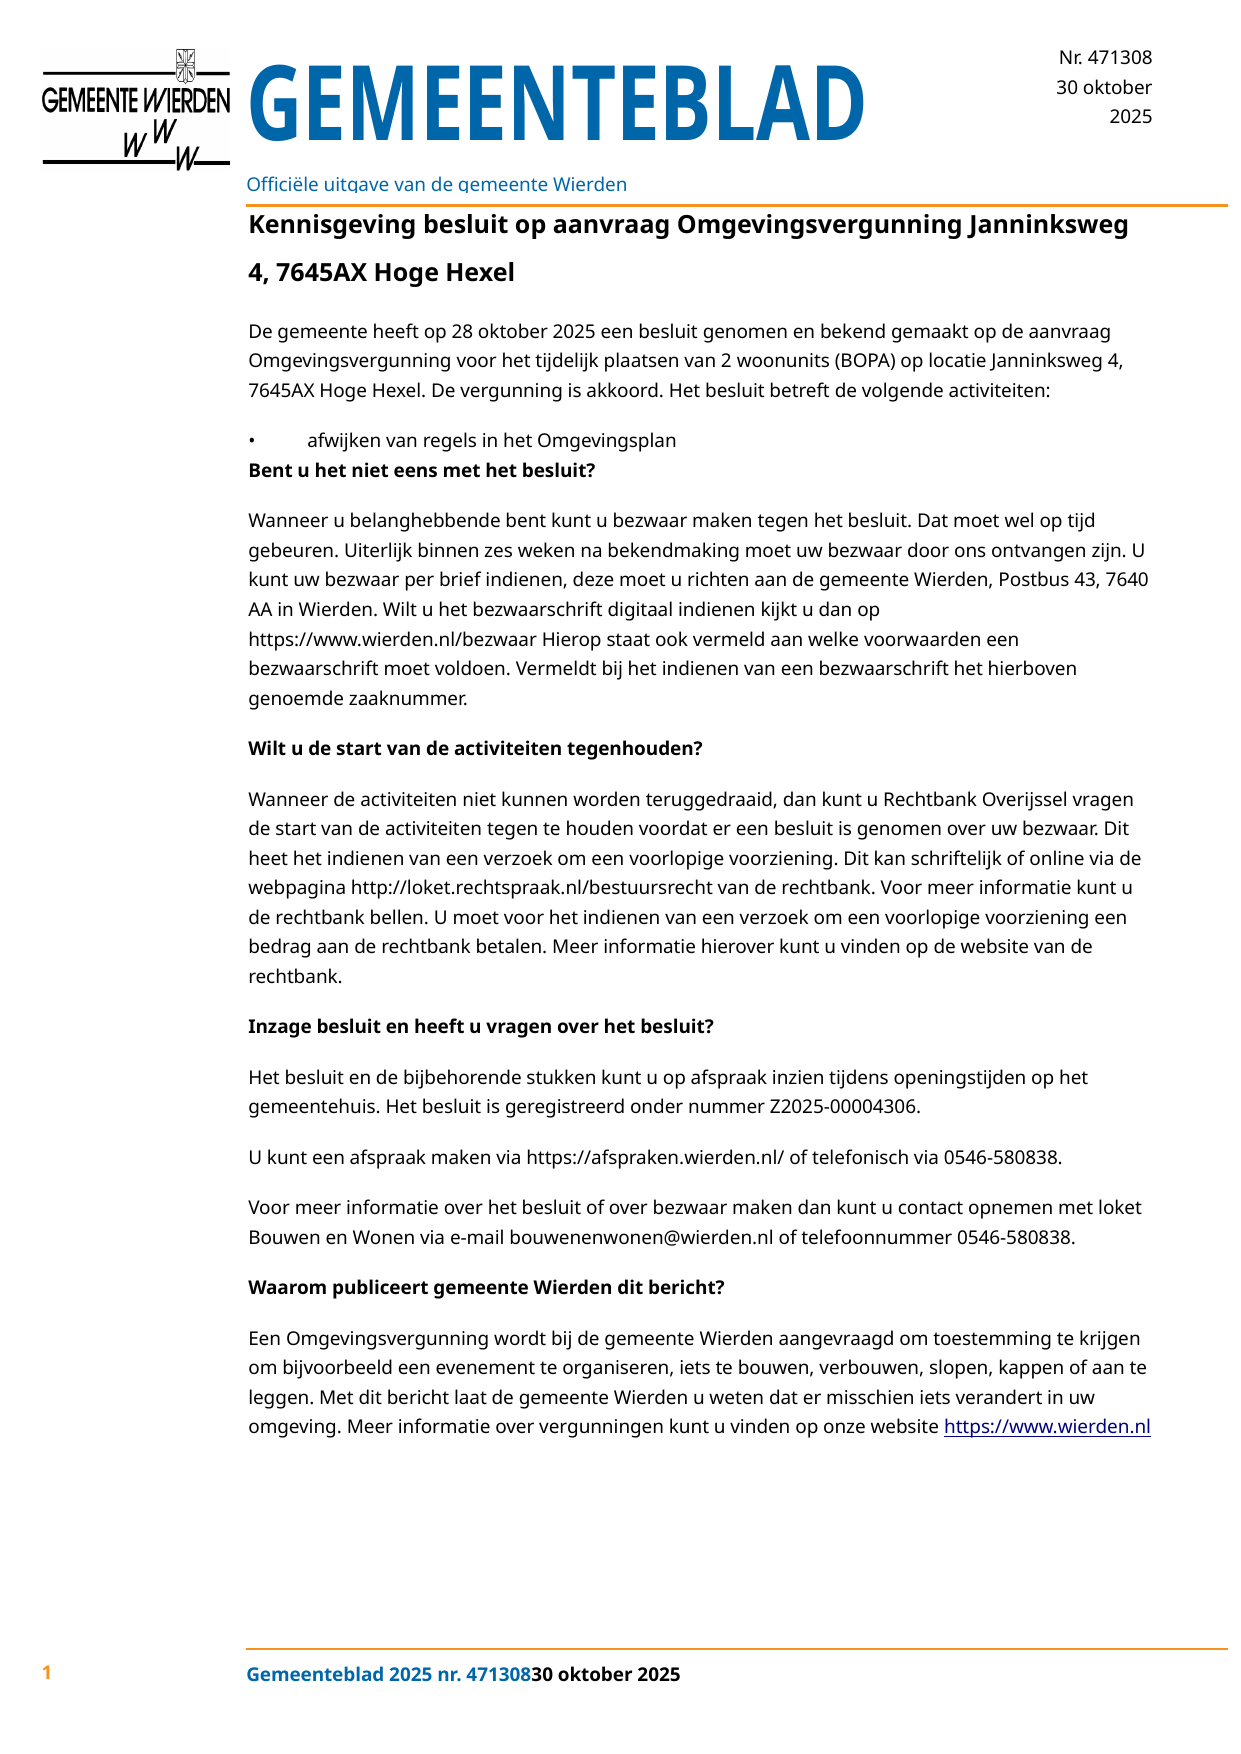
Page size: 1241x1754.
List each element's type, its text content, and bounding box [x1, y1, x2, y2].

text Voor meer informatie over het besluit of over bezwaar maken dan kunt u contact opnemen met loket Bouwen en Wonen via e-mail bouwenenwonen@wierden.nl of telefoonnummer 0546-580838. [248, 1194, 1152, 1250]
list afwijken van regels in het Omgevingsplan [248, 427, 1152, 453]
text Bent u het niet eens met het besluit? [248, 457, 1152, 483]
text Het besluit en de bijbehorende stukken kunt u op afspraak inzien tijdens openingstijden op het gemeentehuis. Het besluit is geregistreerd onder nummer Z2025-00004306. [248, 1064, 1152, 1119]
text U kunt een afspraak maken via https://afspraken.wierden.nl/ of telefonisch via 0546-580838. [248, 1144, 1152, 1170]
text Kennisgeving besluit op aanvraag Omgevingsvergunning Janninksweg 4, 7645AX Hoge Hexel [248, 207, 1152, 288]
text Wanneer de activiteiten niet kunnen worden teruggedraaid, dan kunt u Rechtbank Overijssel vragen de start van de activiteiten tegen te houden voordat er een besluit is genomen over uw bezwaar. Dit heet het indienen van een verzoek om een voorlopige voorziening. Dit kan schriftelijk of online via de webpagina http://loket.rechtspraak.nl/bestuursrecht van de rechtbank. Voor meer informatie kunt u de rechtbank bellen. U moet voor het indienen van een verzoek om een voorlopige voorziening een bedrag aan de rechtbank betalen. Meer informatie hierover kunt u vinden op de website van de rechtbank. [248, 786, 1152, 989]
text Een Omgevingsvergunning wordt bij de gemeente Wierden aangevraagd om toestemming te krijgen om bijvoorbeeld een evenement te organiseren, iets te bouwen, verbouwen, slopen, kappen of aan te leggen. Met dit bericht laat de gemeente Wierden u weten dat er misschien iets verandert in uw omgeving. Meer informatie over vergunningen kunt u vinden op onze website https://www.wierden.nl [248, 1325, 1152, 1439]
text De gemeente heeft op 28 oktober 2025 een besluit genomen en bekend gemaakt op de aanvraag Omgevingsvergunning voor het tijdelijk plaatsen van 2 woonunits (BOPA) op locatie Janninksweg 4, 7645AX Hoge Hexel. De vergunning is akkoord. Het besluit betreft de volgende activiteiten: [248, 318, 1152, 403]
picture [41, 47, 231, 172]
text Wanneer u belanghebbende bent kunt u bezwaar maken tegen het besluit. Dat moet wel op tijd gebeuren. Uiterlijk binnen zes weken na bekendmaking moet uw bezwaar door ons ontvangen zijn. U kunt uw bezwaar per brief indienen, deze moet u richten aan de gemeente Wierden, Postbus 43, 7640 AA in Wierden. Wilt u het bezwaarschrift digitaal indienen kijkt u dan op https://www.wierden.nl/bezwaar Hierop staat ook vermeld aan welke voorwaarden een bezwaarschrift moet voldoen. Vermeldt bij het indienen van een bezwaarschrift het hierboven genoemde zaaknummer. [248, 507, 1152, 711]
text Inzage besluit en heeft u vragen over het besluit? [248, 1014, 1152, 1039]
text Waarom publiceert gemeente Wierden dit bericht? [248, 1274, 1152, 1300]
text Wilt u de start van de activiteiten tegenhouden? [248, 735, 1152, 761]
